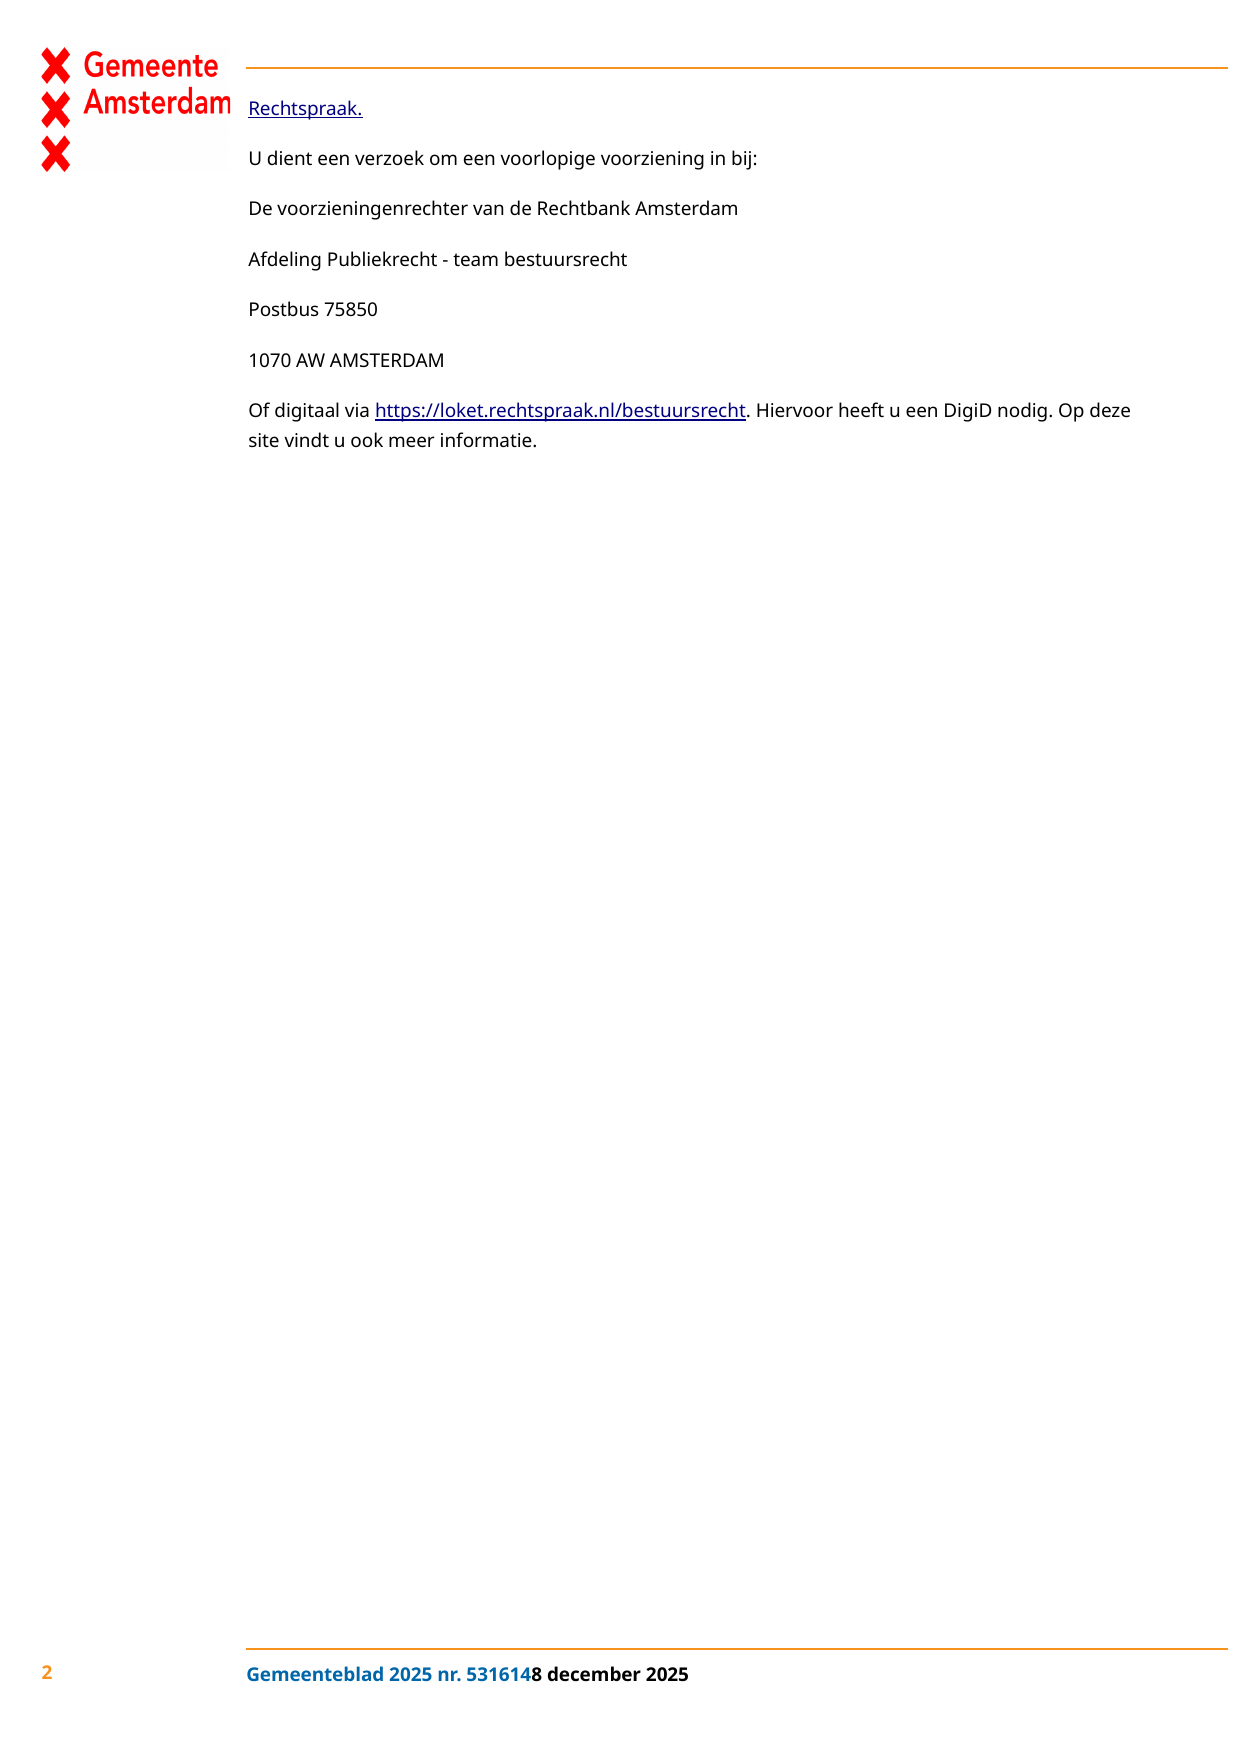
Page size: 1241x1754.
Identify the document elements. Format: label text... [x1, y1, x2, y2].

text 1070 AW AMSTERDAM [248, 347, 1152, 373]
text Rechtspraak. [248, 95, 1152, 121]
text U dient een verzoek om een voorlopige voorziening in bij: [248, 145, 1152, 171]
text Postbus 75850 [248, 296, 1152, 322]
text Afdeling Publiekrecht - team bestuursrecht [248, 246, 1152, 272]
picture [41, 47, 231, 172]
text De voorzieningenrechter van de Rechtbank Amsterdam [248, 196, 1152, 221]
text Of digitaal via https://loket.rechtspraak.nl/bestuursrecht. Hiervoor heeft u een DigiD nodig. Op deze site vindt u ook meer informatie. [248, 397, 1152, 453]
